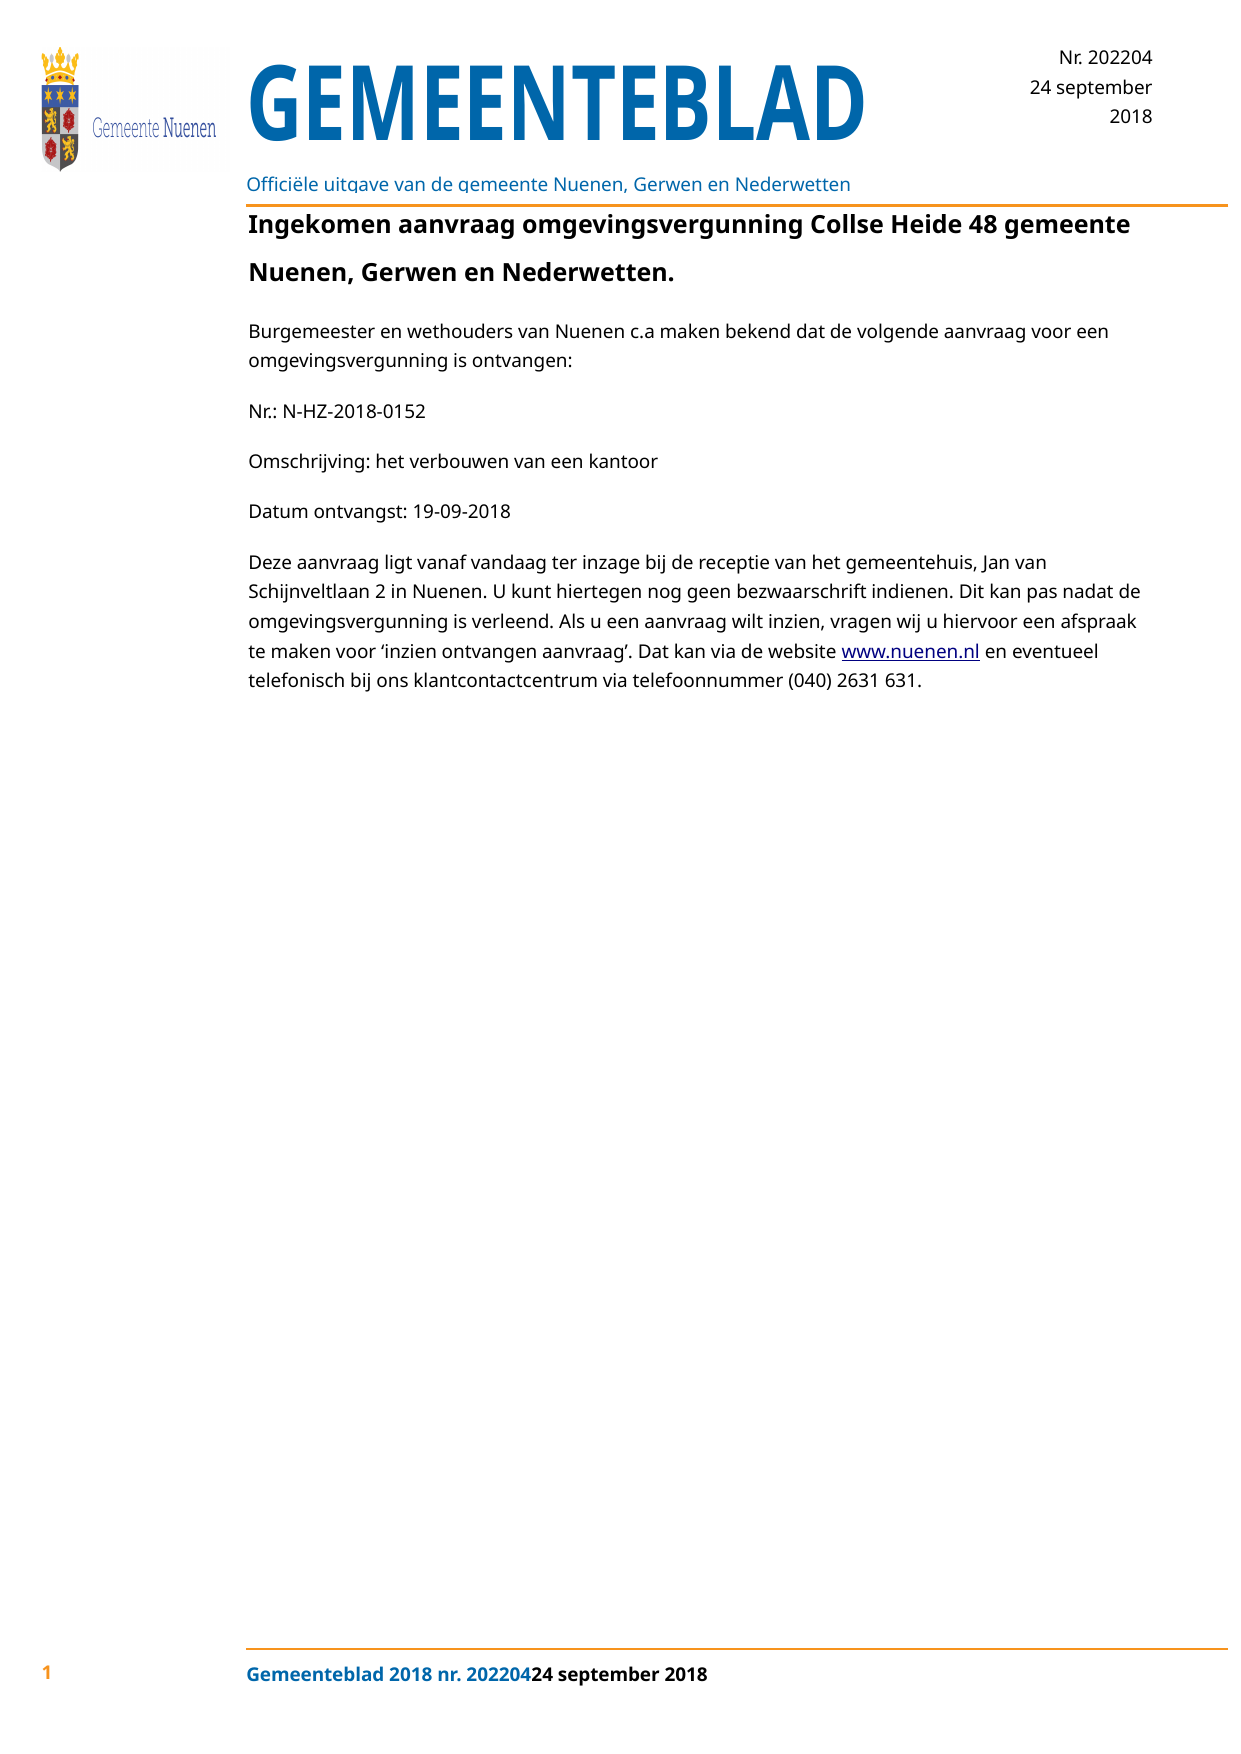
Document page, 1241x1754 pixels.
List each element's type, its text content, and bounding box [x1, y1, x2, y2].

text Omschrijving: het verbouwen van een kantoor [248, 448, 1152, 474]
text Nr.: N-HZ-2018-0152 [248, 398, 1152, 424]
text Ingekomen aanvraag omgevingsvergunning Collse Heide 48 gemeente Nuenen, Gerwen en Nederwetten. [248, 207, 1152, 288]
text Burgemeester en wethouders van Nuenen c.a maken bekend dat de volgende aanvraag voor een omgevingsvergunning is ontvangen: [248, 318, 1152, 373]
picture [41, 47, 231, 172]
text Datum ontvangst: 19-09-2018 [248, 499, 1152, 524]
text Deze aanvraag ligt vanaf vandaag ter inzage bij de receptie van het gemeentehuis, Jan van Schijnveltlaan 2 in Nuenen. U kunt hiertegen nog geen bezwaarschrift indienen. Dit kan pas nadat de omgevingsvergunning is verleend. Als u een aanvraag wilt inzien, vragen wij u hiervoor een afspraak te maken voor ‘inzien ontvangen aanvraag’. Dat kan via de website www.nuenen.nl en eventueel telefonisch bij ons klantcontactcentrum via telefoonnummer (040) 2631 631. [248, 549, 1152, 693]
